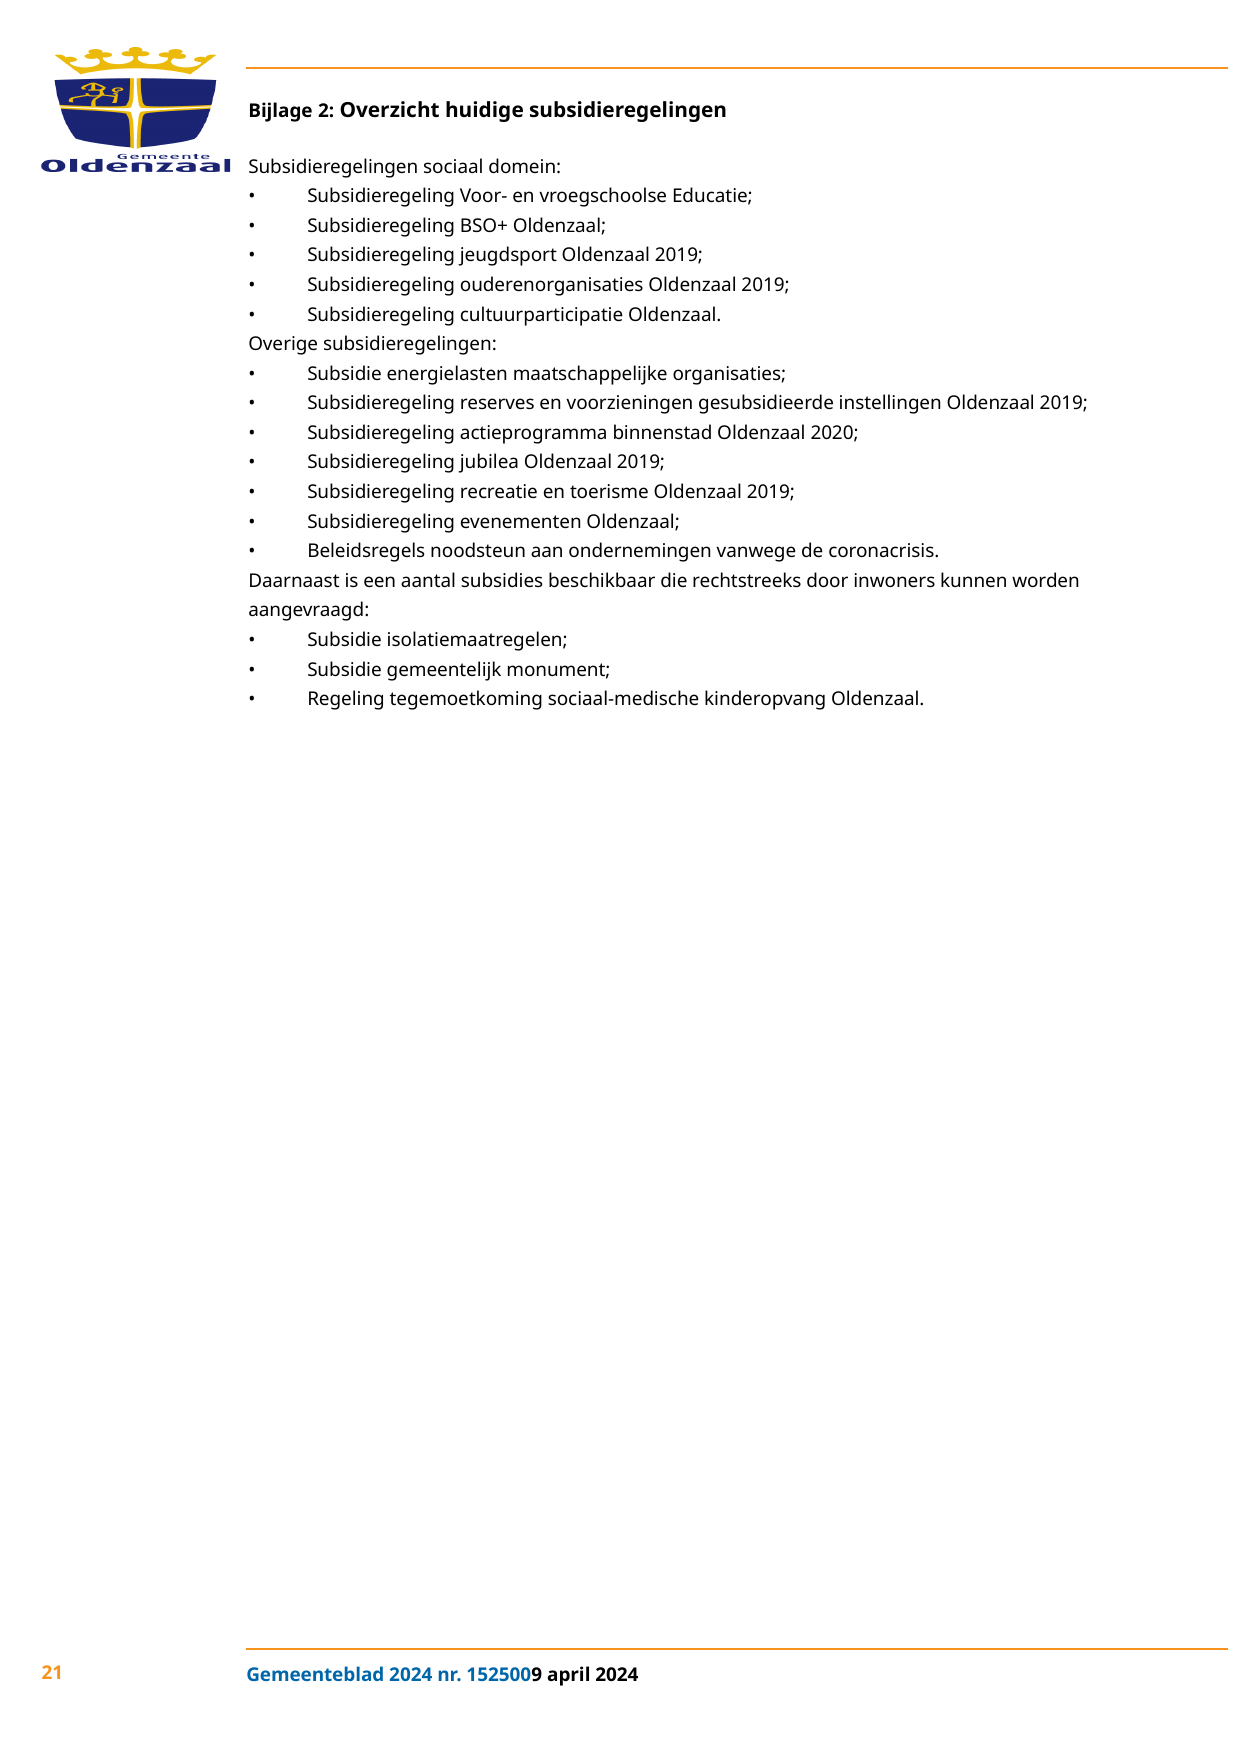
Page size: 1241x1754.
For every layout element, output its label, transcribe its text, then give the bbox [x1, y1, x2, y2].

list Subsidieregeling ouderenorganisaties Oldenzaal 2019; [248, 271, 1152, 297]
list Subsidieregeling Voor- en vroegschoolse Educatie; [248, 182, 1152, 208]
list Subsidie gemeentelijk monument; [248, 656, 1152, 682]
list Subsidieregeling jeugdsport Oldenzaal 2019; [248, 242, 1152, 267]
picture [41, 47, 231, 172]
list Subsidieregeling actieprogramma binnenstad Oldenzaal 2020; [248, 419, 1152, 445]
list Subsidie isolatiemaatregelen; [248, 626, 1152, 652]
list Subsidieregeling jubilea Oldenzaal 2019; [248, 449, 1152, 474]
list Subsidieregeling cultuurparticipatie Oldenzaal. [248, 301, 1152, 327]
list Subsidieregeling evenementen Oldenzaal; [248, 508, 1152, 534]
list Regeling tegemoetkoming sociaal-medische kinderopvang Oldenzaal. [248, 685, 1152, 711]
list Subsidieregeling reserves en voorzieningen gesubsidieerde instellingen Oldenzaal 2019; [248, 389, 1152, 415]
list Beleidsregels noodsteun aan ondernemingen vanwege de coronacrisis. [248, 537, 1152, 563]
list Subsidieregeling recreatie en toerisme Oldenzaal 2019; [248, 478, 1152, 504]
text Overige subsidieregelingen: [248, 330, 1152, 356]
list Subsidieregeling BSO+ Oldenzaal; [248, 212, 1152, 238]
text Bijlage 2: Overzicht huidige subsidieregelingen [248, 95, 1152, 123]
text Daarnaast is een aantal subsidies beschikbaar die rechtstreeks door inwoners kunnen worden aangevraagd: [248, 567, 1152, 622]
text Subsidieregelingen sociaal domein: [248, 153, 1152, 179]
list Subsidie energielasten maatschappelijke organisaties; [248, 360, 1152, 386]
